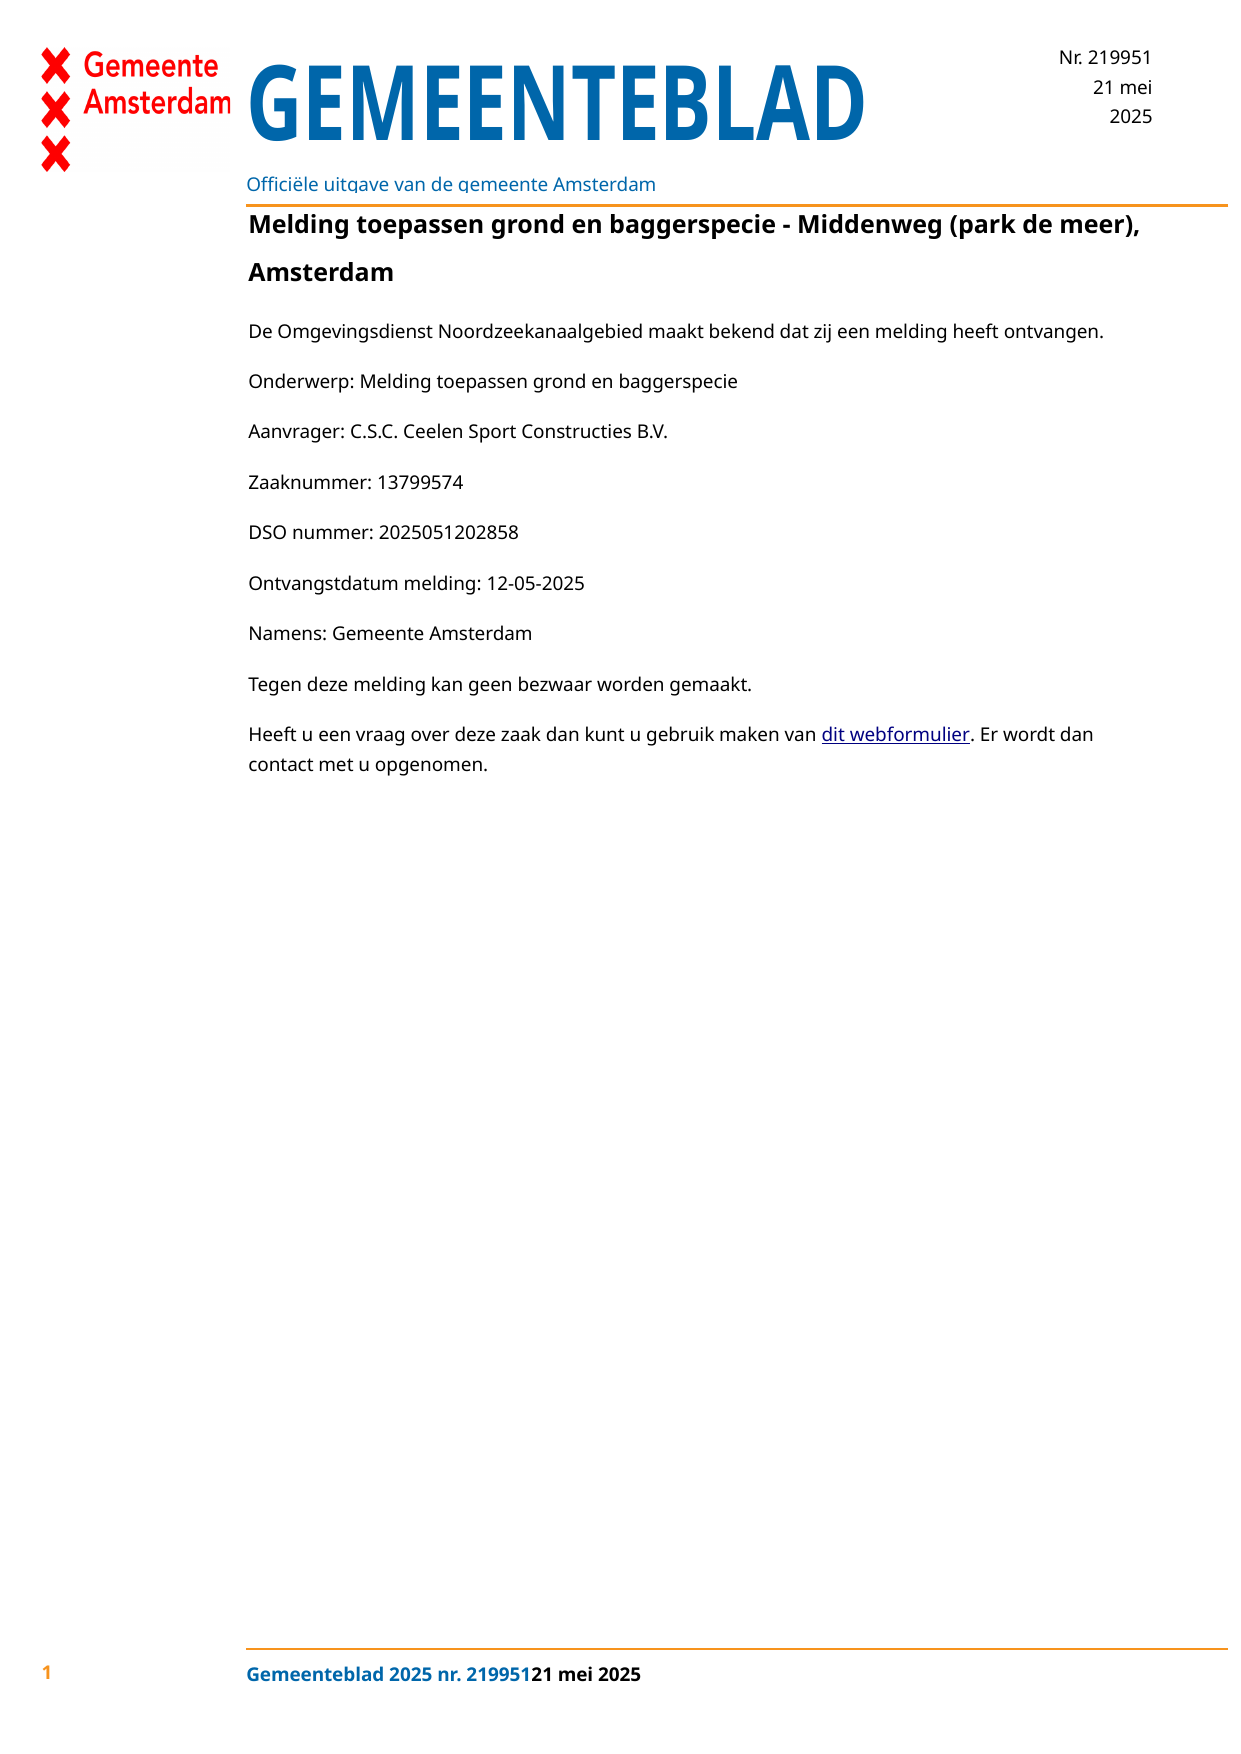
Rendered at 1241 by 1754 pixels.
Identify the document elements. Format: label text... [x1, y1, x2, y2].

text DSO nummer: 2025051202858 [248, 519, 1152, 545]
text Onderwerp: Melding toepassen grond en baggerspecie [248, 368, 1152, 394]
text Zaaknummer: 13799574 [248, 469, 1152, 495]
text Aanvrager: C.S.C. Ceelen Sport Constructies B.V. [248, 419, 1152, 444]
text Tegen deze melding kan geen bezwaar worden gemaakt. [248, 671, 1152, 697]
picture [41, 47, 231, 172]
text De Omgevingsdienst Noordzeekanaalgebied maakt bekend dat zij een melding heeft ontvangen. [248, 318, 1152, 344]
text Ontvangstdatum melding: 12-05-2025 [248, 570, 1152, 596]
text Heeft u een vraag over deze zaak dan kunt u gebruik maken van dit webformulier. Er wordt dan contact met u opgenomen. [248, 721, 1152, 777]
text Namens: Gemeente Amsterdam [248, 620, 1152, 646]
text Melding toepassen grond en baggerspecie - Middenweg (park de meer), Amsterdam [248, 207, 1152, 288]
